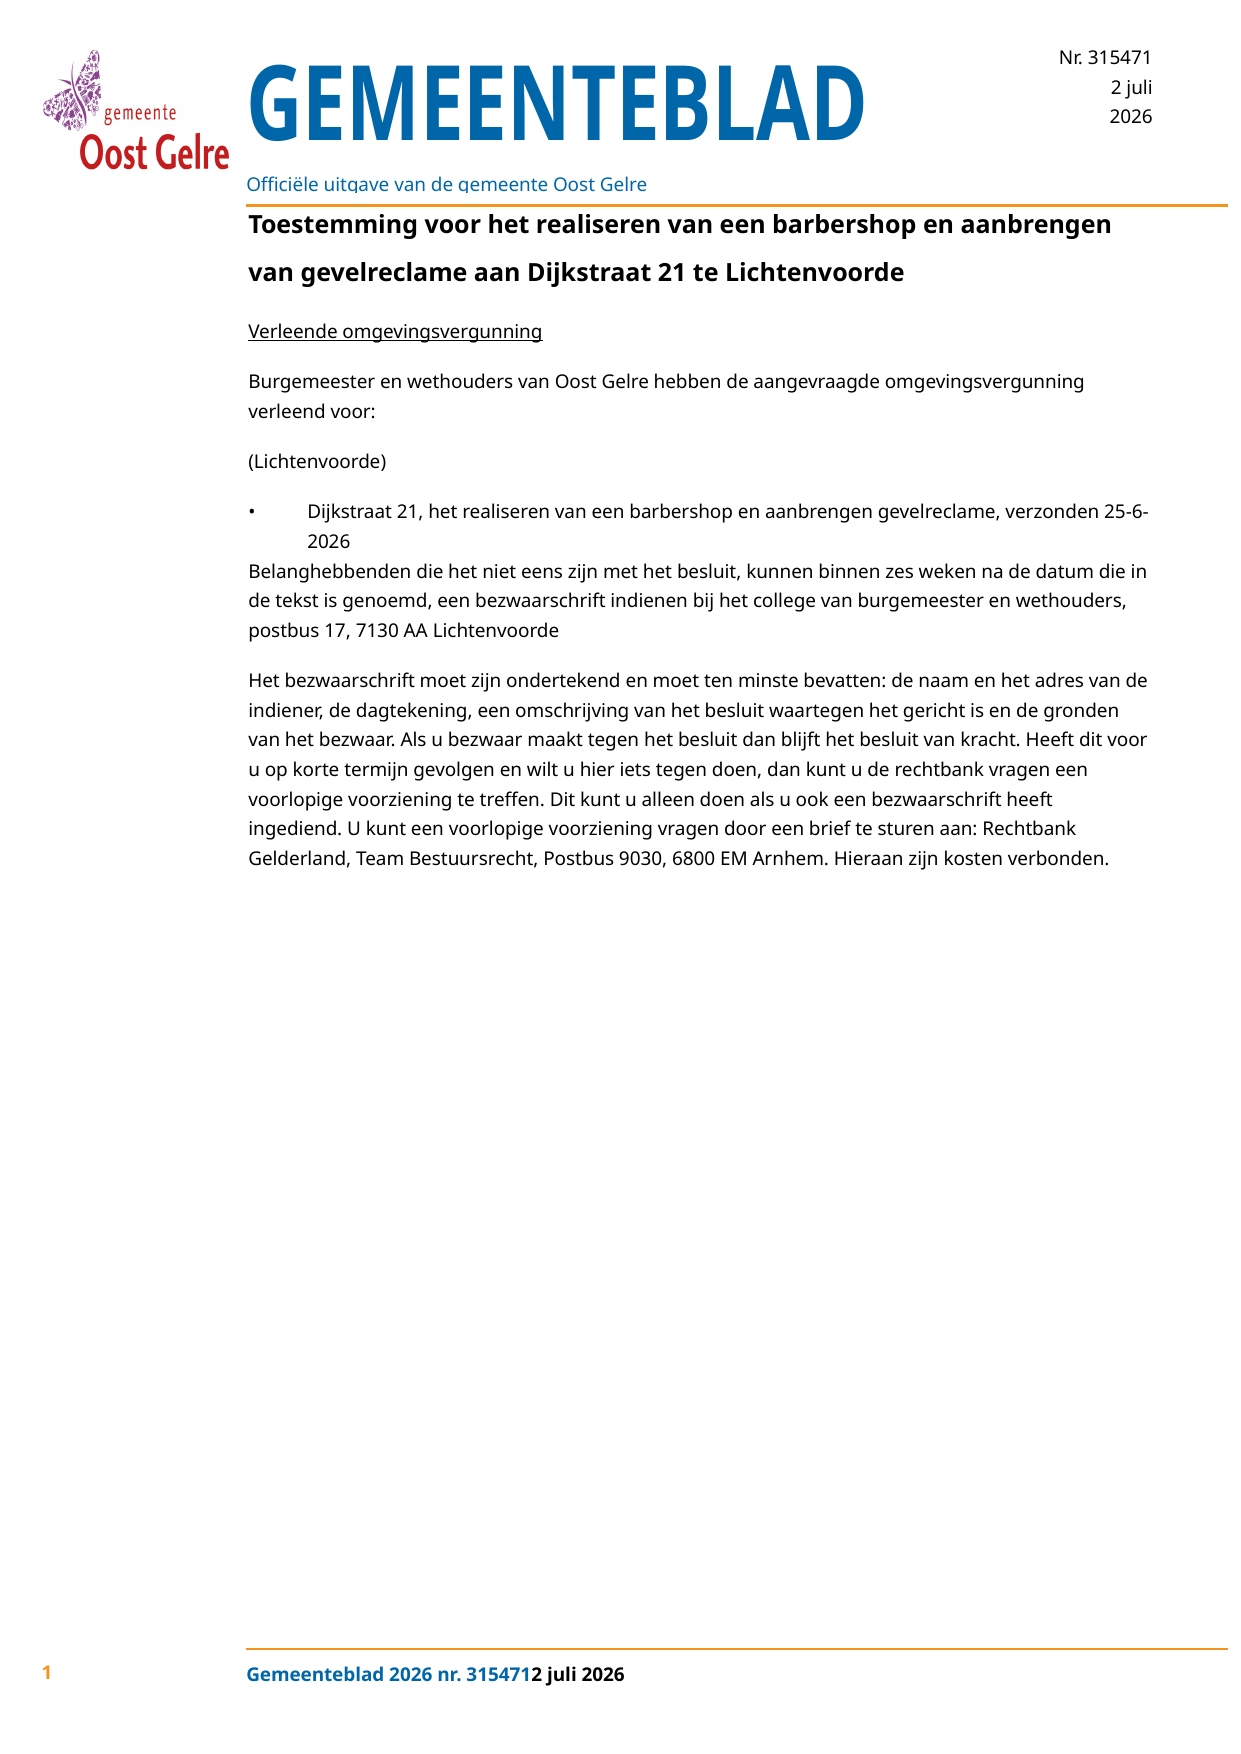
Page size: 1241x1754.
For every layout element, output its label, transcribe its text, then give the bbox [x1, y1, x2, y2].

text Verleende omgevingsvergunning [248, 318, 1152, 344]
text Toestemming voor het realiseren van een barbershop en aanbrengen van gevelreclame aan Dijkstraat 21 te Lichtenvoorde [248, 207, 1152, 288]
list Dijkstraat 21, het realiseren van een barbershop en aanbrengen gevelreclame, verzonden 25-6-2026 [248, 499, 1152, 554]
text Belanghebbenden die het niet eens zijn met het besluit, kunnen binnen zes weken na de datum die in de tekst is genoemd, een bezwaarschrift indienen bij het college van burgemeester en wethouders, postbus 17, 7130 AA Lichtenvoorde [248, 558, 1152, 643]
text Burgemeester en wethouders van Oost Gelre hebben de aangevraagde omgevingsvergunning verleend voor: [248, 368, 1152, 424]
text Het bezwaarschrift moet zijn ondertekend en moet ten minste bevatten: de naam en het adres van de indiener, de dagtekening, een omschrijving van het besluit waartegen het gericht is en de gronden van het bezwaar. Als u bezwaar maakt tegen het besluit dan blijft het besluit van kracht. Heeft dit voor u op korte termijn gevolgen en wilt u hier iets tegen doen, dan kunt u de rechtbank vragen een voorlopige voorziening te treffen. Dit kunt u alleen doen als u ook een bezwaarschrift heeft ingediend. U kunt een voorlopige voorziening vragen door een brief te sturen aan: Rechtbank Gelderland, Team Bestuursrecht, Postbus 9030, 6800 EM Arnhem. Hieraan zijn kosten verbonden. [248, 667, 1152, 871]
picture [41, 47, 231, 172]
text (Lichtenvoorde) [248, 448, 1152, 474]
